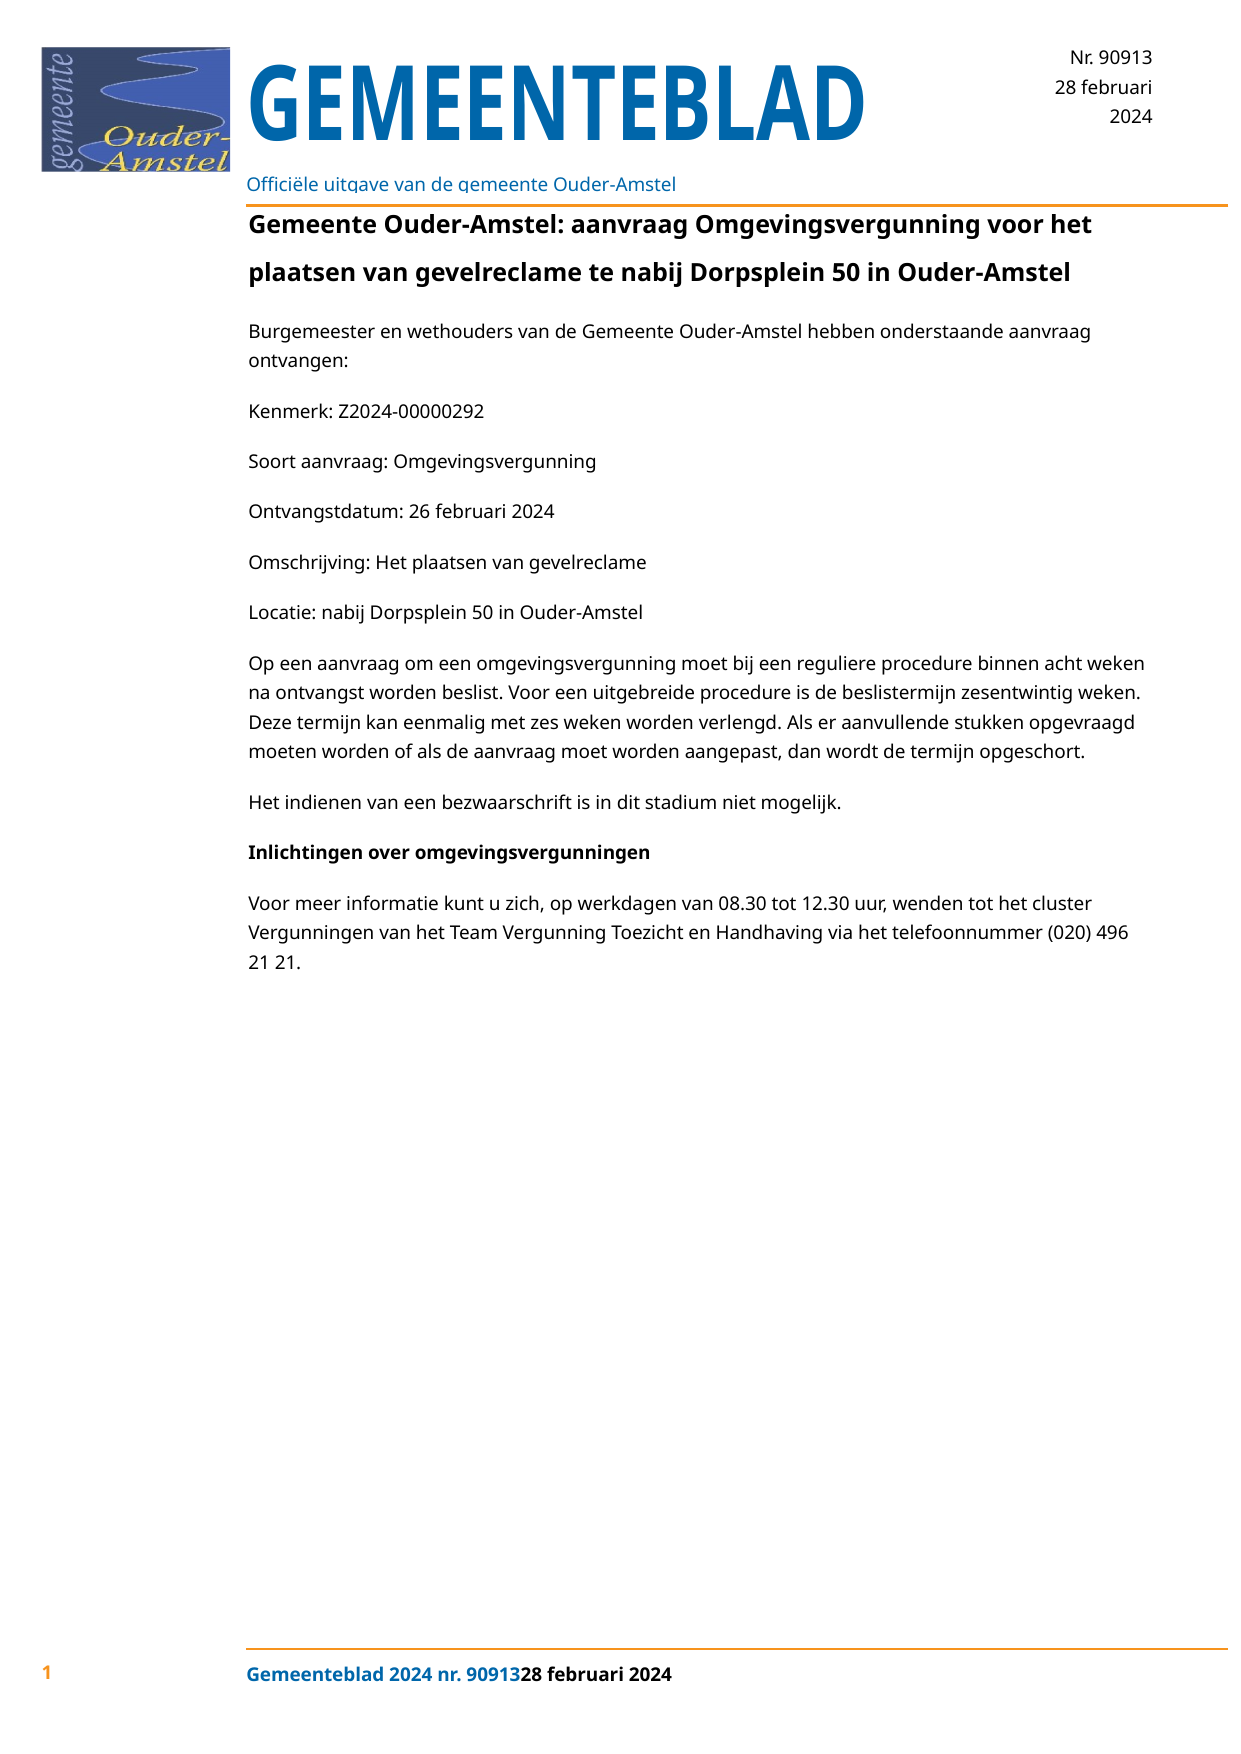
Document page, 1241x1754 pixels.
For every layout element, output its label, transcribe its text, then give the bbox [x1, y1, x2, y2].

text Inlichtingen over omgevingsvergunningen [248, 839, 1152, 865]
picture [41, 47, 231, 172]
text Omschrijving: Het plaatsen van gevelreclame [248, 549, 1152, 575]
text Locatie: nabij Dorpsplein 50 in Ouder-Amstel [248, 599, 1152, 625]
text Ontvangstdatum: 26 februari 2024 [248, 499, 1152, 524]
text Het indienen van een bezwaarschrift is in dit stadium niet mogelijk. [248, 789, 1152, 815]
text Burgemeester en wethouders van de Gemeente Ouder-Amstel hebben onderstaande aanvraag ontvangen: [248, 318, 1152, 373]
text Gemeente Ouder-Amstel: aanvraag Omgevingsvergunning voor het plaatsen van gevelreclame te nabij Dorpsplein 50 in Ouder-Amstel [248, 207, 1152, 288]
text Soort aanvraag: Omgevingsvergunning [248, 448, 1152, 474]
text Kenmerk: Z2024-00000292 [248, 398, 1152, 424]
text Voor meer informatie kunt u zich, op werkdagen van 08.30 tot 12.30 uur, wenden tot het cluster Vergunningen van het Team Vergunning Toezicht en Handhaving via het telefoonnummer (020) 496 21 21. [248, 890, 1152, 975]
text Op een aanvraag om een omgevingsvergunning moet bij een reguliere procedure binnen acht weken na ontvangst worden beslist. Voor een uitgebreide procedure is de beslistermijn zesentwintig weken. Deze termijn kan eenmalig met zes weken worden verlengd. Als er aanvullende stukken opgevraagd moeten worden of als de aanvraag moet worden aangepast, dan wordt de termijn opgeschort. [248, 650, 1152, 764]
